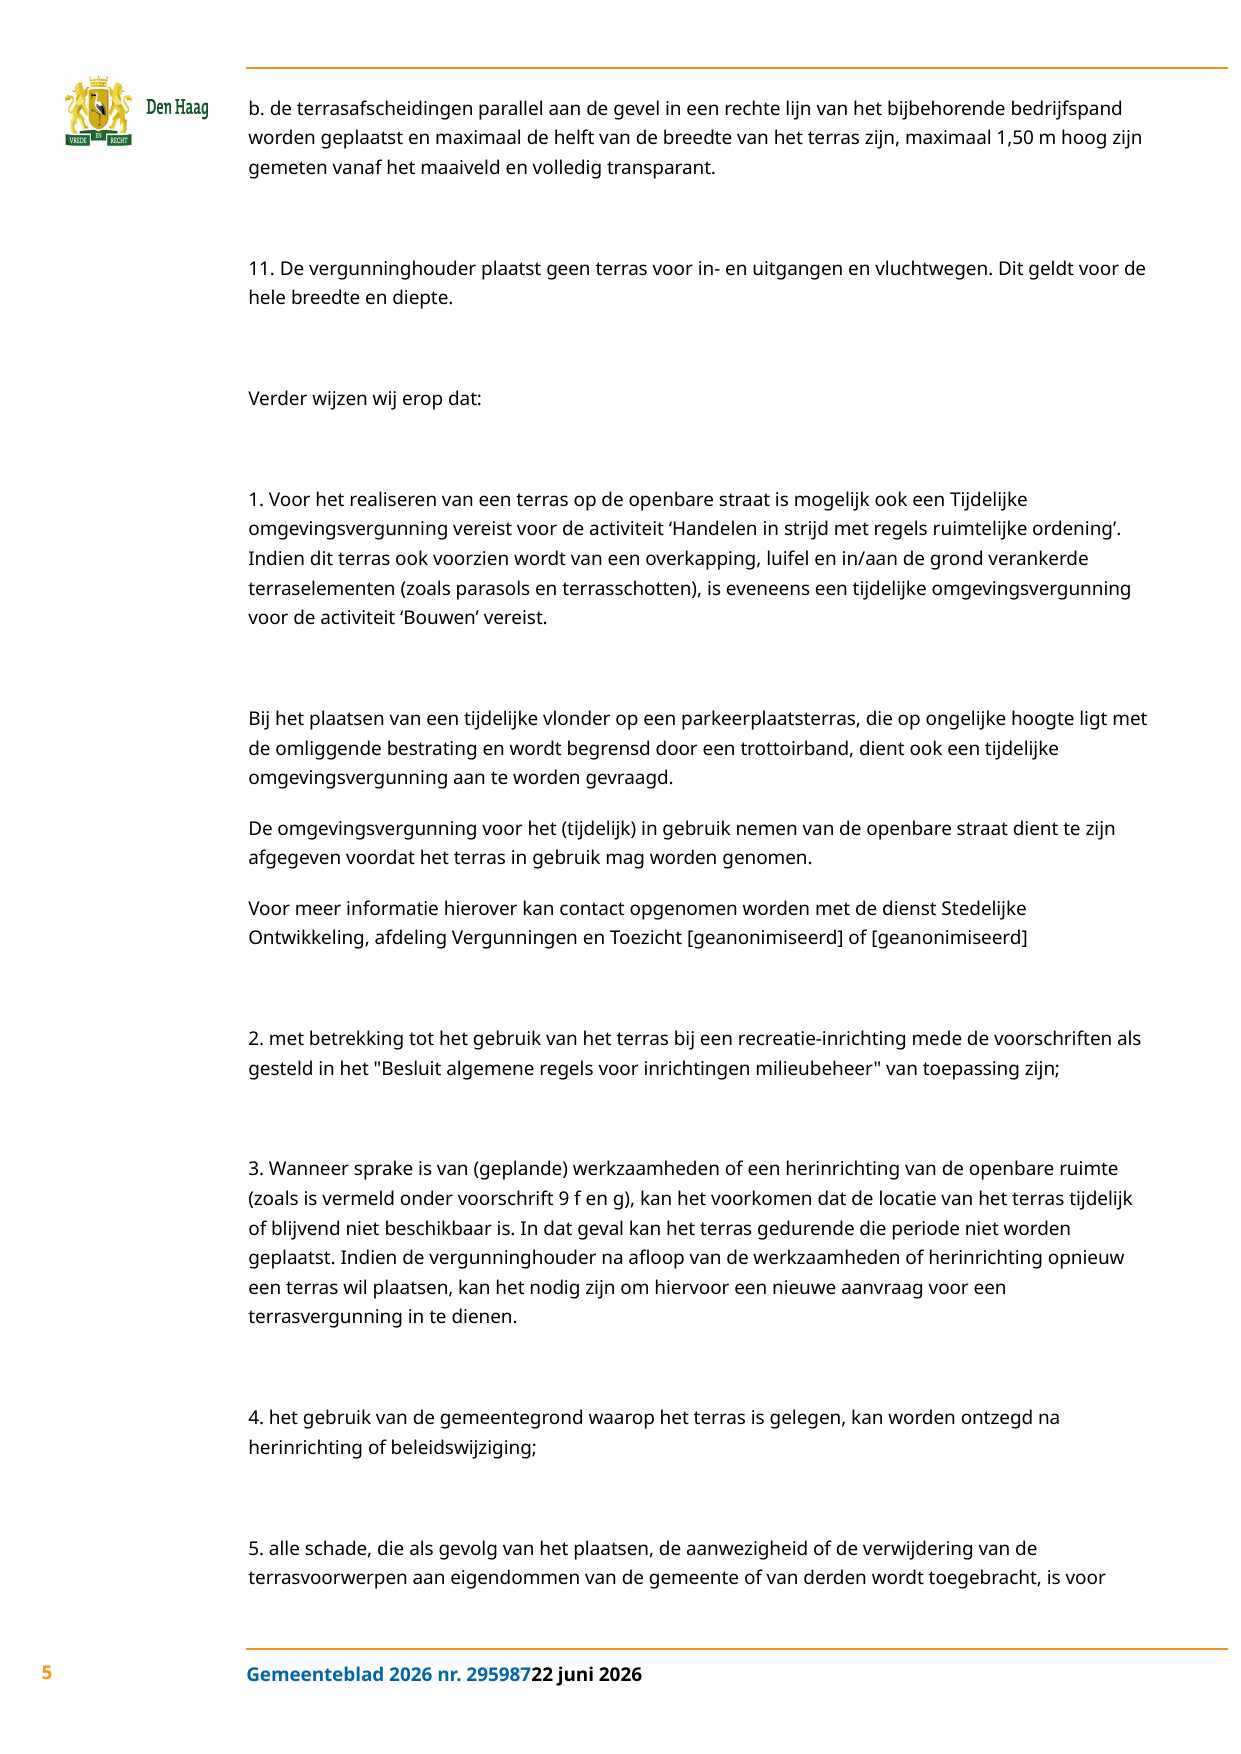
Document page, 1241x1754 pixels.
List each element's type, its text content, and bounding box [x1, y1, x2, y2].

text 1. Voor het realiseren van een terras op de openbare straat is mogelijk ook een Tijdelijke omgevingsvergunning vereist voor de activiteit ‘Handelen in strijd met regels ruimtelijke ordening’. Indien dit terras ook voorzien wordt van een overkapping, luifel en in/aan de grond verankerde terraselementen (zoals parasols en terrasschotten), is eveneens een tijdelijke omgevingsvergunning voor de activiteit ‘Bouwen’ vereist. [248, 486, 1152, 630]
text Bij het plaatsen van een tijdelijke vlonder op een parkeerplaatsterras, die op ongelijke hoogte ligt met de omliggende bestrating en wordt begrensd door een trottoirband, dient ook een tijdelijke omgevingsvergunning aan te worden gevraagd. [248, 705, 1152, 790]
text 5. alle schade, die als gevolg van het plaatsen, de aanwezigheid of de verwijdering van de terrasvoorwerpen aan eigendommen van de gemeente of van derden wordt toegebracht, is voor [248, 1535, 1152, 1590]
picture [41, 47, 231, 172]
text 4. het gebruik van de gemeentegrond waarop het terras is gelegen, kan worden ontzegd na herinrichting of beleidswijziging; [248, 1404, 1152, 1460]
text De omgevingsvergunning voor het (tijdelijk) in gebruik nemen van de openbare straat dient te zijn afgegeven voordat het terras in gebruik mag worden genomen. [248, 815, 1152, 870]
text 2. met betrekking tot het gebruik van het terras bij een recreatie-inrichting mede de voorschriften als gesteld in het "Besluit algemene regels voor inrichtingen milieubeheer" van toepassing zijn; [248, 1025, 1152, 1081]
text Verder wijzen wij erop dat: [248, 385, 1152, 411]
text Voor meer informatie hierover kan contact opgenomen worden met de dienst Stedelijke Ontwikkeling, afdeling Vergunningen en Toezicht [geanonimiseerd] of [geanonimiseerd] [248, 895, 1152, 950]
text 11. De vergunninghouder plaatst geen terras voor in- en uitgangen en vluchtwegen. Dit geldt voor de hele breedte en diepte. [248, 255, 1152, 310]
text b. de terrasafscheidingen parallel aan de gevel in een rechte lijn van het bijbehorende bedrijfspand worden geplaatst en maximaal de helft van de breedte van het terras zijn, maximaal 1,50 m hoog zijn gemeten vanaf het maaiveld en volledig transparant. [248, 95, 1152, 180]
text 3. Wanneer sprake is van (geplande) werkzaamheden of een herinrichting van de openbare ruimte (zoals is vermeld onder voorschrift 9 f en g), kan het voorkomen dat de locatie van het terras tijdelijk of blijvend niet beschikbaar is. In dat geval kan het terras gedurende die periode niet worden geplaatst. Indien de vergunninghouder na afloop van de werkzaamheden of herinrichting opnieuw een terras wil plaatsen, kan het nodig zijn om hiervoor een nieuwe aanvraag voor een terrasvergunning in te dienen. [248, 1156, 1152, 1329]
